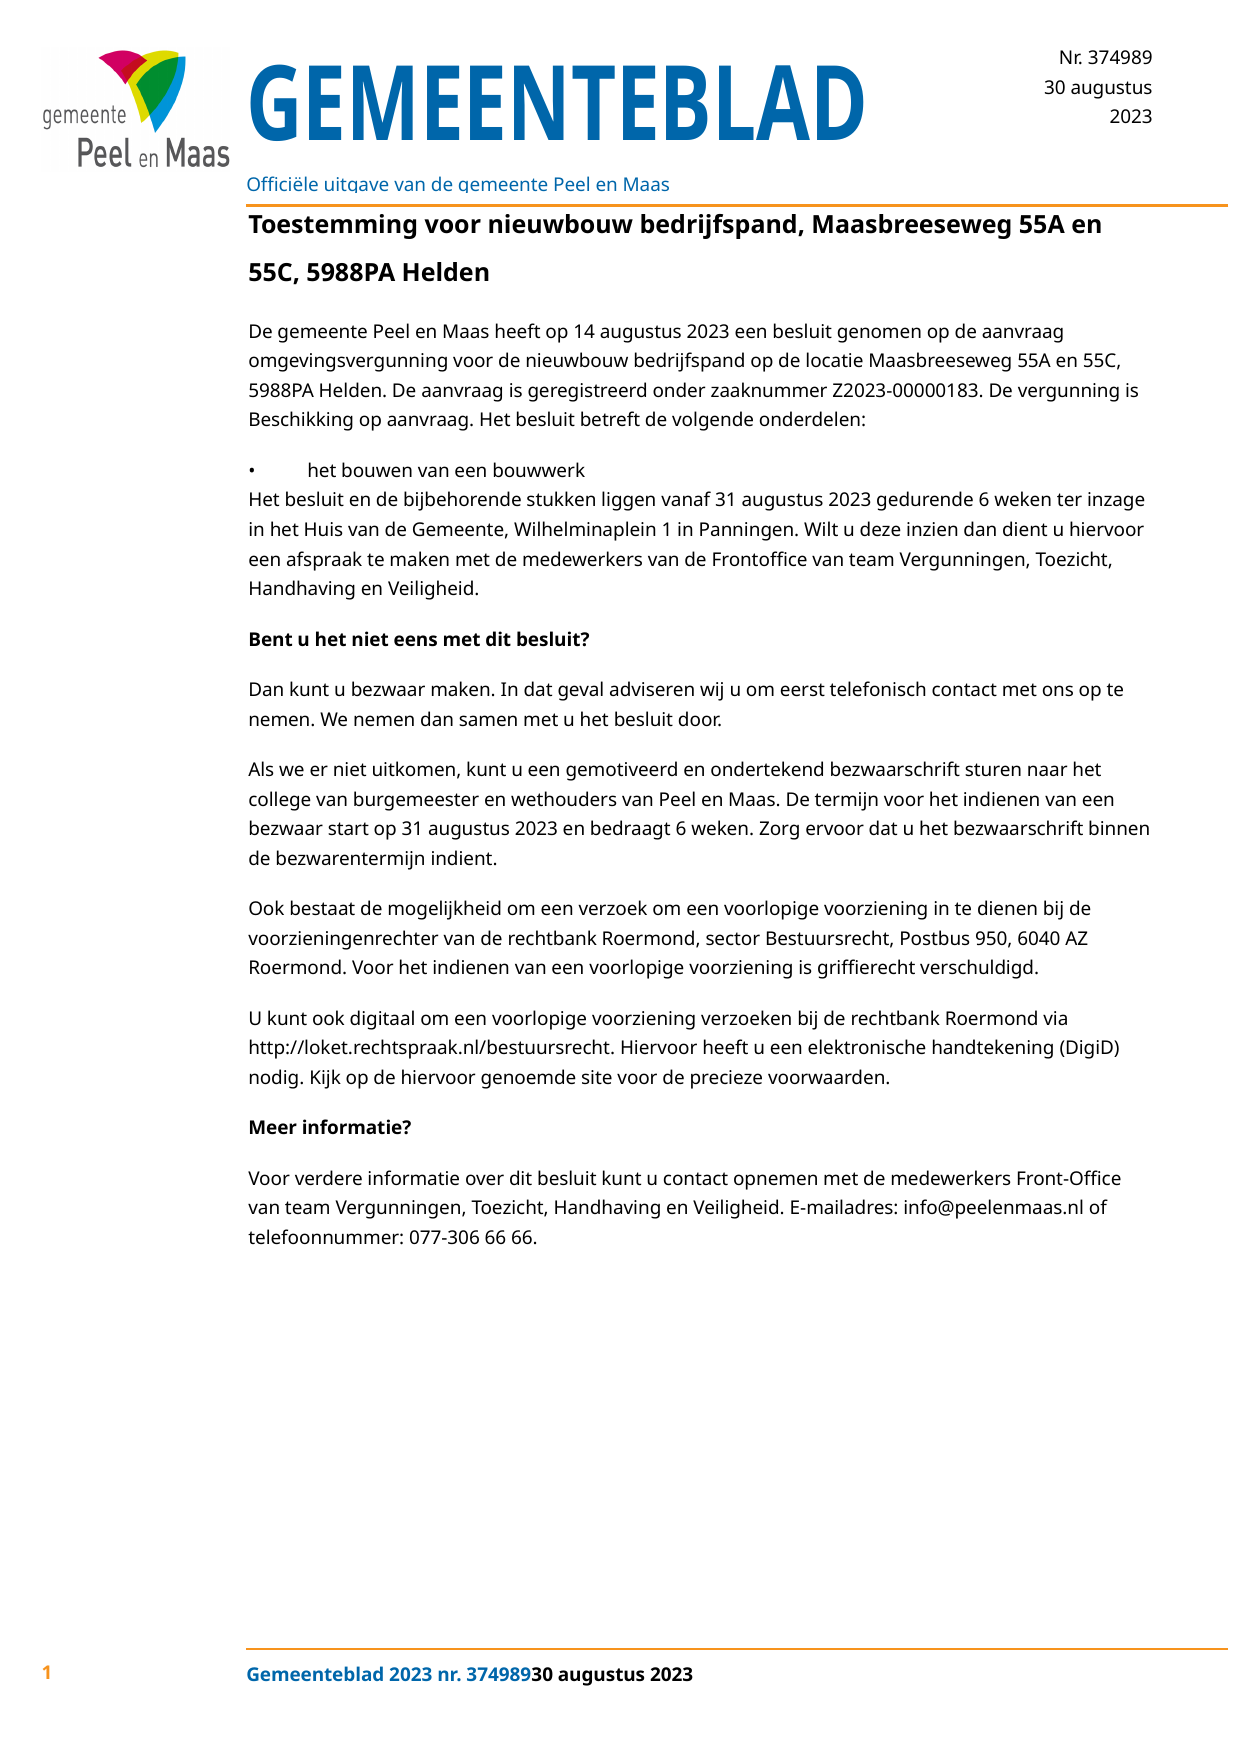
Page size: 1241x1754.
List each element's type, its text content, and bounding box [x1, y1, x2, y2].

text Meer informatie? [248, 1114, 1152, 1140]
text Dan kunt u bezwaar maken. In dat geval adviseren wij u om eerst telefonisch contact met ons op te nemen. We nemen dan samen met u het besluit door. [248, 676, 1152, 732]
text De gemeente Peel en Maas heeft op 14 augustus 2023 een besluit genomen op de aanvraag omgevingsvergunning voor de nieuwbouw bedrijfspand op de locatie Maasbreeseweg 55A en 55C, 5988PA Helden. De aanvraag is geregistreerd onder zaaknummer Z2023-00000183. De vergunning is Beschikking op aanvraag. Het besluit betreft de volgende onderdelen: [248, 318, 1152, 432]
text Bent u het niet eens met dit besluit? [248, 626, 1152, 652]
text Ook bestaat de mogelijkheid om een verzoek om een voorlopige voorziening in te dienen bij de voorzieningenrechter van de rechtbank Roermond, sector Bestuursrecht, Postbus 950, 6040 AZ Roermond. Voor het indienen van een voorlopige voorziening is griffierecht verschuldigd. [248, 895, 1152, 980]
list het bouwen van een bouwwerk [248, 457, 1152, 483]
text Toestemming voor nieuwbouw bedrijfspand, Maasbreeseweg 55A en 55C, 5988PA Helden [248, 207, 1152, 288]
picture [41, 47, 231, 172]
text Het besluit en de bijbehorende stukken liggen vanaf 31 augustus 2023 gedurende 6 weken ter inzage in het Huis van de Gemeente, Wilhelminaplein 1 in Panningen. Wilt u deze inzien dan dient u hiervoor een afspraak te maken met de medewerkers van de Frontoffice van team Vergunningen, Toezicht, Handhaving en Veiligheid. [248, 487, 1152, 601]
text U kunt ook digitaal om een voorlopige voorziening verzoeken bij de rechtbank Roermond via http://loket.rechtspraak.nl/bestuursrecht. Hiervoor heeft u een elektronische handtekening (DigiD) nodig. Kijk op de hiervoor genoemde site voor de precieze voorwaarden. [248, 1005, 1152, 1090]
text Als we er niet uitkomen, kunt u een gemotiveerd en ondertekend bezwaarschrift sturen naar het college van burgemeester en wethouders van Peel en Maas. De termijn voor het indienen van een bezwaar start op 31 augustus 2023 en bedraagt 6 weken. Zorg ervoor dat u het bezwaarschrift binnen de bezwarentermijn indient. [248, 756, 1152, 871]
text Voor verdere informatie over dit besluit kunt u contact opnemen met de medewerkers Front-Office van team Vergunningen, Toezicht, Handhaving en Veiligheid. E-mailadres: info@peelenmaas.nl of telefoonnummer: 077-306 66 66. [248, 1165, 1152, 1250]
